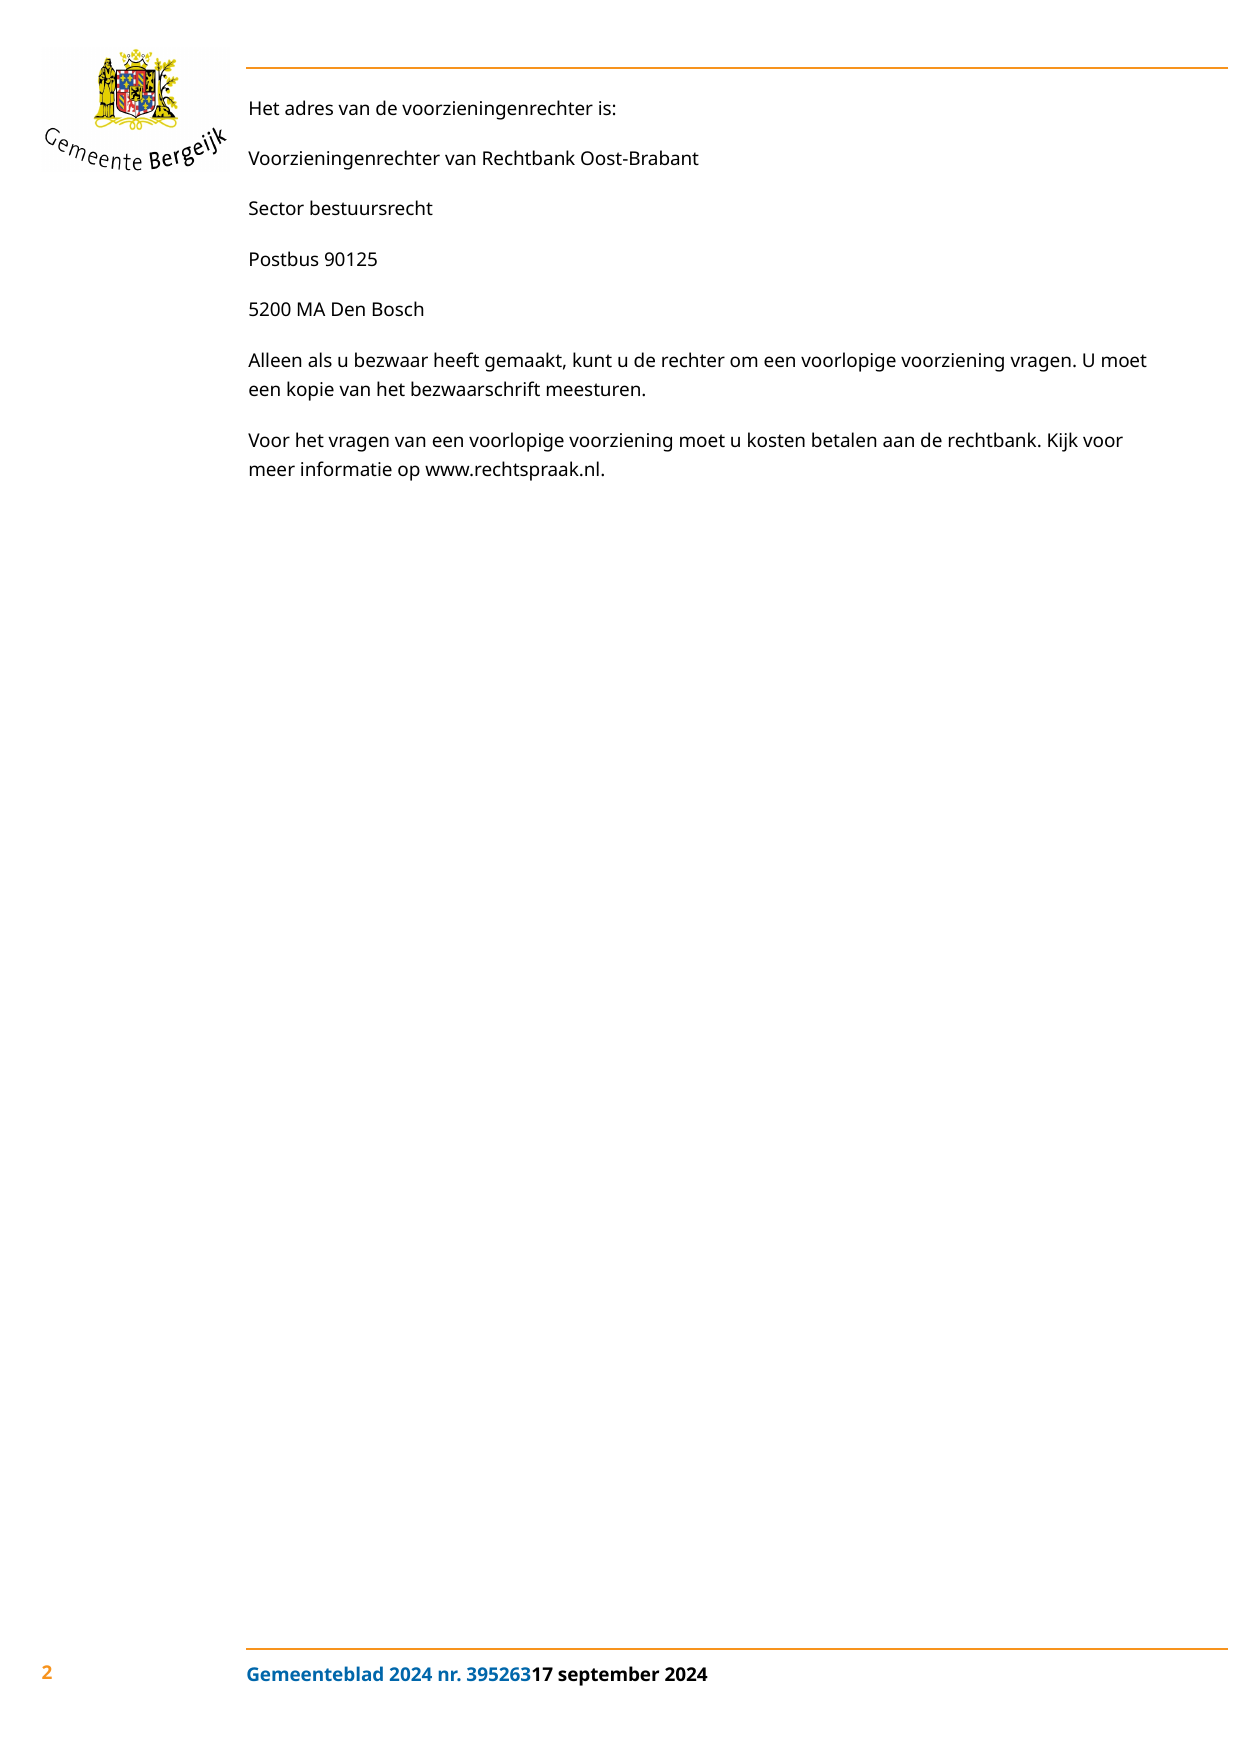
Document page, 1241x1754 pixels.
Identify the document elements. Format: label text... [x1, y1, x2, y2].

picture [41, 47, 231, 172]
text Alleen als u bezwaar heeft gemaakt, kunt u de rechter om een voorlopige voorziening vragen. U moet een kopie van het bezwaarschrift meesturen. [248, 347, 1152, 402]
text Voor het vragen van een voorlopige voorziening moet u kosten betalen aan de rechtbank. Kijk voor meer informatie op www.rechtspraak.nl. [248, 427, 1152, 482]
text Postbus 90125 [248, 246, 1152, 272]
text Voorzieningenrechter van Rechtbank Oost-Brabant [248, 145, 1152, 171]
text Het adres van de voorzieningenrechter is: [248, 95, 1152, 121]
text Sector bestuursrecht [248, 196, 1152, 221]
text 5200 MA Den Bosch [248, 296, 1152, 322]
